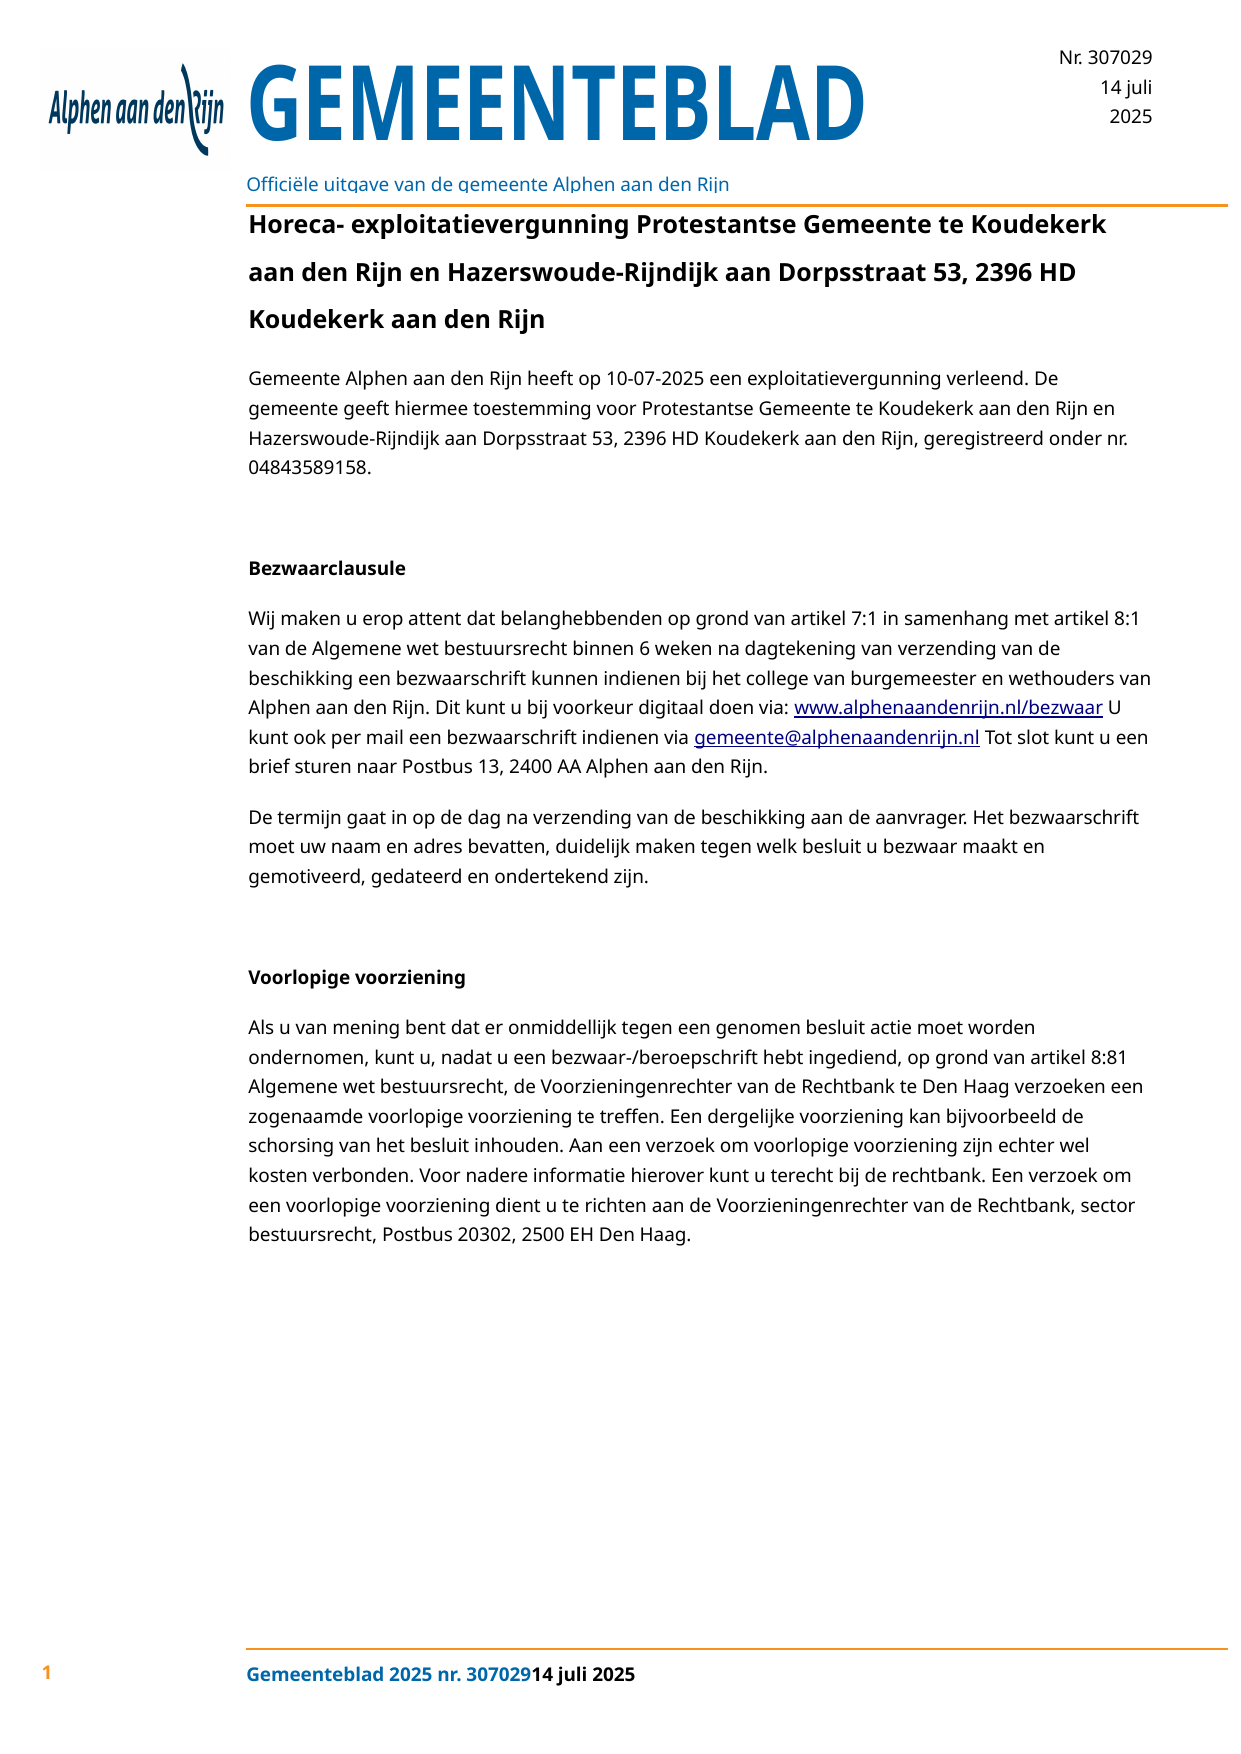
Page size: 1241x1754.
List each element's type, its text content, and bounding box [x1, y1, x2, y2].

text Wij maken u erop attent dat belanghebbenden op grond van artikel 7:1 in samenhang met artikel 8:1 van de Algemene wet bestuursrecht binnen 6 weken na dagtekening van verzending van de beschikking een bezwaarschrift kunnen indienen bij het college van burgemeester en wethouders van Alphen aan den Rijn. Dit kunt u bij voorkeur digitaal doen via: www.alphenaandenrijn.nl/bezwaar U kunt ook per mail een bezwaarschrift indienen via gemeente@alphenaandenrijn.nl Tot slot kunt u een brief sturen naar Postbus 13, 2400 AA Alphen aan den Rijn. [248, 606, 1152, 779]
picture [41, 47, 231, 172]
text Bezwaarclausule [248, 555, 1152, 581]
text Horeca- exploitatievergunning Protestantse Gemeente te Koudekerk aan den Rijn en Hazerswoude-Rijndijk aan Dorpsstraat 53, 2396 HD Koudekerk aan den Rijn [248, 207, 1152, 336]
text Gemeente Alphen aan den Rijn heeft op 10-07-2025 een exploitatievergunning verleend. De gemeente geeft hiermee toestemming voor Protestantse Gemeente te Koudekerk aan den Rijn en Hazerswoude-Rijndijk aan Dorpsstraat 53, 2396 HD Koudekerk aan den Rijn, geregistreerd onder nr. 04843589158. [248, 366, 1152, 480]
text De termijn gaat in op de dag na verzending van de beschikking aan de aanvrager. Het bezwaarschrift moet uw naam en adres bevatten, duidelijk maken tegen welk besluit u bezwaar maakt en gemotiveerd, gedateerd en ondertekend zijn. [248, 804, 1152, 889]
text Als u van mening bent dat er onmiddellijk tegen een genomen besluit actie moet worden ondernomen, kunt u, nadat u een bezwaar-/beroepschrift hebt ingediend, op grond van artikel 8:81 Algemene wet bestuursrecht, de Voorzieningenrechter van de Rechtbank te Den Haag verzoeken een zogenaamde voorlopige voorziening te treffen. Een dergelijke voorziening kan bijvoorbeeld de schorsing van het besluit inhouden. Aan een verzoek om voorlopige voorziening zijn echter wel kosten verbonden. Voor nadere informatie hierover kunt u terecht bij de rechtbank. Een verzoek om een voorlopige voorziening dient u te richten aan de Voorzieningenrechter van de Rechtbank, sector bestuursrecht, Postbus 20302, 2500 EH Den Haag. [248, 1014, 1152, 1247]
text Voorlopige voorziening [248, 964, 1152, 989]
